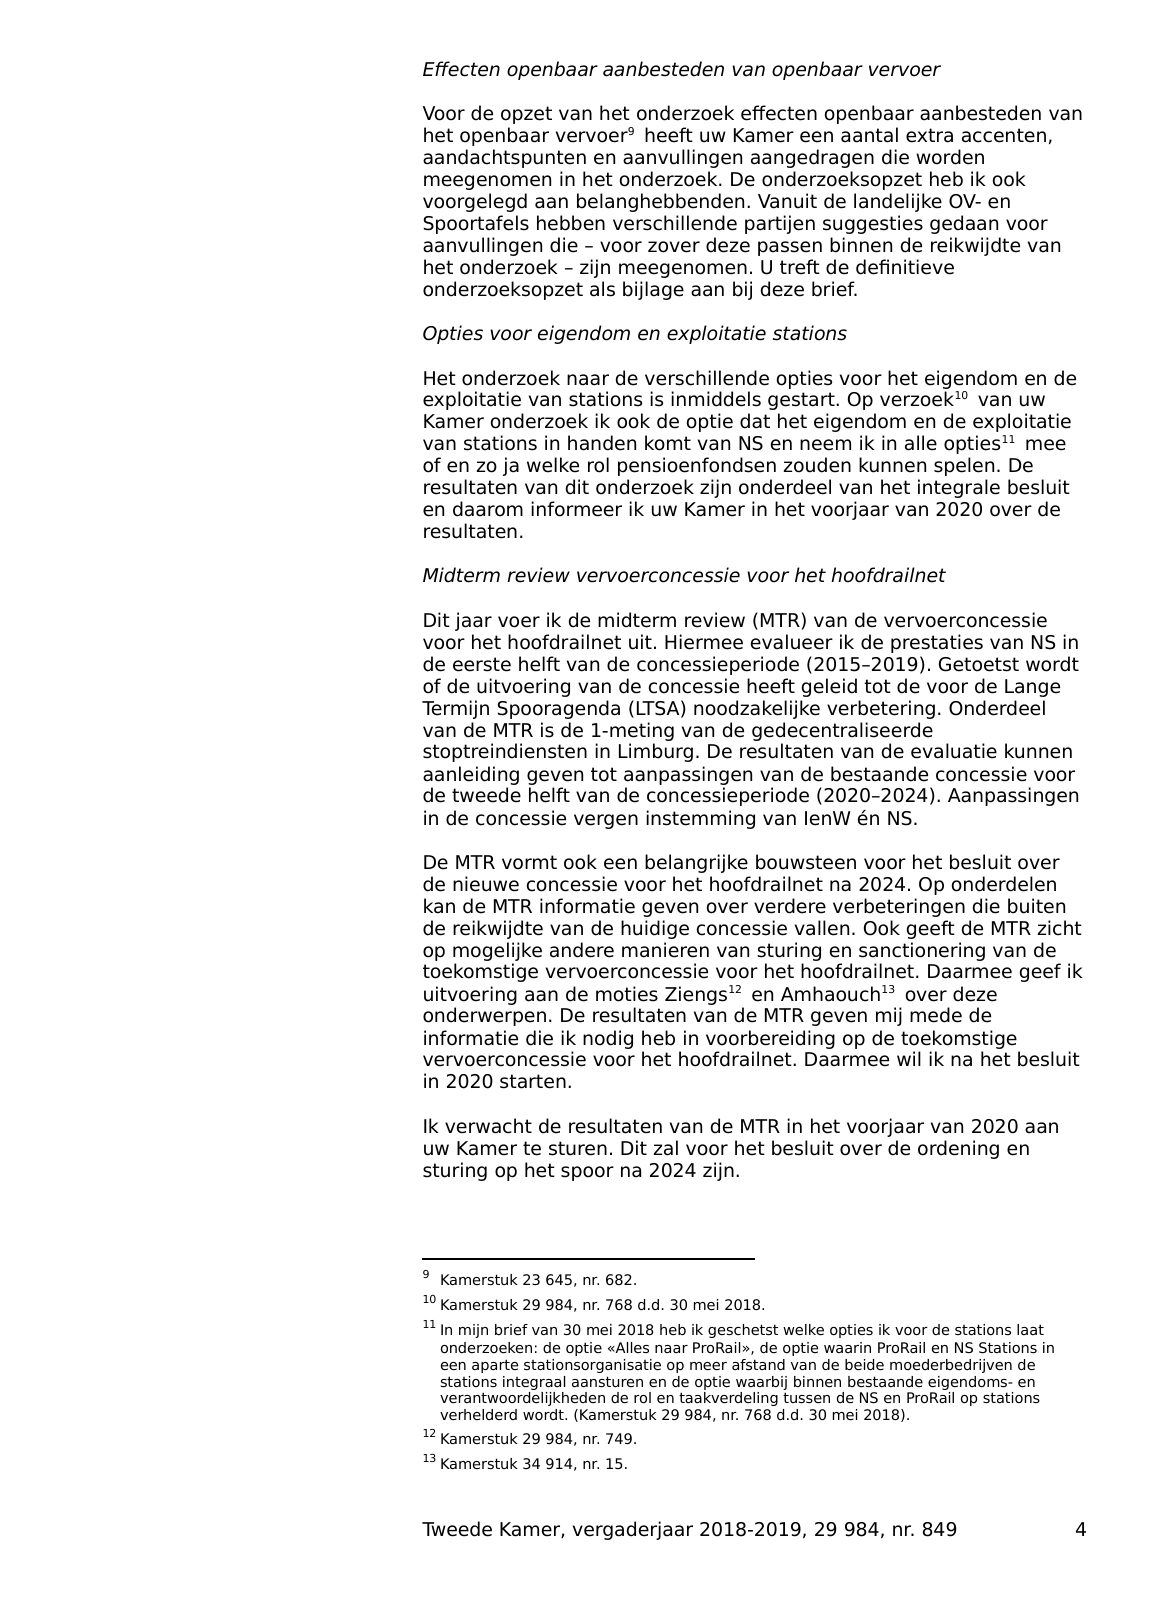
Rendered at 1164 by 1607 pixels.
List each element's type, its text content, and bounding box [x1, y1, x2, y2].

text Dit jaar voer ik de midterm review (MTR) van de vervoerconcessie voor het hoofdrailnet uit. Hiermee evalueer ik de prestaties van NS in de eerste helft van de concessieperiode (2015–2019). Getoetst wordt of de uitvoering van de concessie heeft geleid tot de voor de Lange Termijn Spooragenda (LTSA) noodzakelijke verbetering. Onderdeel van de MTR is de 1-meting van de gedecentraliseerde stoptreindiensten in Limburg. De resultaten van de evaluatie kunnen aanleiding geven tot aanpassingen van de bestaande concessie voor de tweede helft van de concessieperiode (2020–2024). Aanpassingen in de concessie vergen instemming van IenW én NS. [422, 609, 1087, 829]
text Ik verwacht de resultaten van de MTR in het voorjaar van 2020 aan uw Kamer te sturen. Dit zal voor het besluit over de ordening en sturing op het spoor na 2024 zijn. [422, 1116, 1087, 1181]
text De MTR vormt ook een belangrijke bouwsteen voor het besluit over de nieuwe concessie voor het hoofdrailnet na 2024. Op onderdelen kan de MTR informatie geven over verdere verbeteringen die buiten de reikwijdte van de huidige concessie vallen. Ook geeft de MTR zicht op mogelijke andere manieren van sturing en sanctionering van de toekomstige vervoerconcessie voor het hoofdrailnet. Daarmee geef ik uitvoering aan de moties Ziengs en Amhaouch over deze onderwerpen. De resultaten van de MTR geven mij mede de informatie die ik nodig heb in voorbereiding op de toekomstige vervoerconcessie voor het hoofdrailnet. Daarmee wil ik na het besluit in 2020 starten. [422, 852, 1087, 1093]
text Kamerstuk 23 645, nr. 682. [422, 1268, 1087, 1290]
subtitle Effecten openbaar aanbesteden van openbaar vervoer [422, 59, 1087, 81]
text Kamerstuk 29 984, nr. 768 d.d. 30 mei 2018. [422, 1293, 1087, 1315]
text In mijn brief van 30 mei 2018 heb ik geschetst welke opties ik voor de stations laat onderzoeken: de optie «Alles naar ProRail», de optie waarin ProRail en NS Stations in een aparte stationsorganisatie op meer afstand van de beide moederbedrijven de stations integraal aansturen en de optie waarbij binnen bestaande eigendoms- en verantwoordelijkheden de rol en taakverdeling tussen de NS en ProRail op stations verhelderd wordt. (Kamerstuk 29 984, nr. 768 d.d. 30 mei 2018). [422, 1318, 1087, 1424]
text Kamerstuk 29 984, nr. 749. [422, 1427, 1087, 1449]
subtitle Midterm review vervoerconcessie voor het hoofdrailnet [422, 565, 1087, 587]
text Het onderzoek naar de verschillende opties voor het eigendom en de exploitatie van stations is inmiddels gestart. Op verzoek van uw Kamer onderzoek ik ook de optie dat het eigendom en de exploitatie van stations in handen komt van NS en neem ik in alle opties mee of en zo ja welke rol pensioenfondsen zouden kunnen spelen. De resultaten van dit onderzoek zijn onderdeel van het integrale besluit en daarom informeer ik uw Kamer in het voorjaar van 2020 over de resultaten. [422, 367, 1087, 543]
text Voor de opzet van het onderzoek effecten openbaar aanbesteden van het openbaar vervoer heeft uw Kamer een aantal extra accenten, aandachtspunten en aanvullingen aangedragen die worden meegenomen in het onderzoek. De onderzoeksopzet heb ik ook voorgelegd aan belanghebbenden. Vanuit de landelijke OV- en Spoortafels hebben verschillende partijen suggesties gedaan voor aanvullingen die – voor zover deze passen binnen de reikwijdte van het onderzoek – zijn meegenomen. U treft de definitieve onderzoeksopzet als bijlage aan bij deze brief. [422, 103, 1087, 301]
text Kamerstuk 34 914, nr. 15. [422, 1452, 1087, 1474]
subtitle Opties voor eigendom en exploitatie stations [422, 323, 1087, 345]
